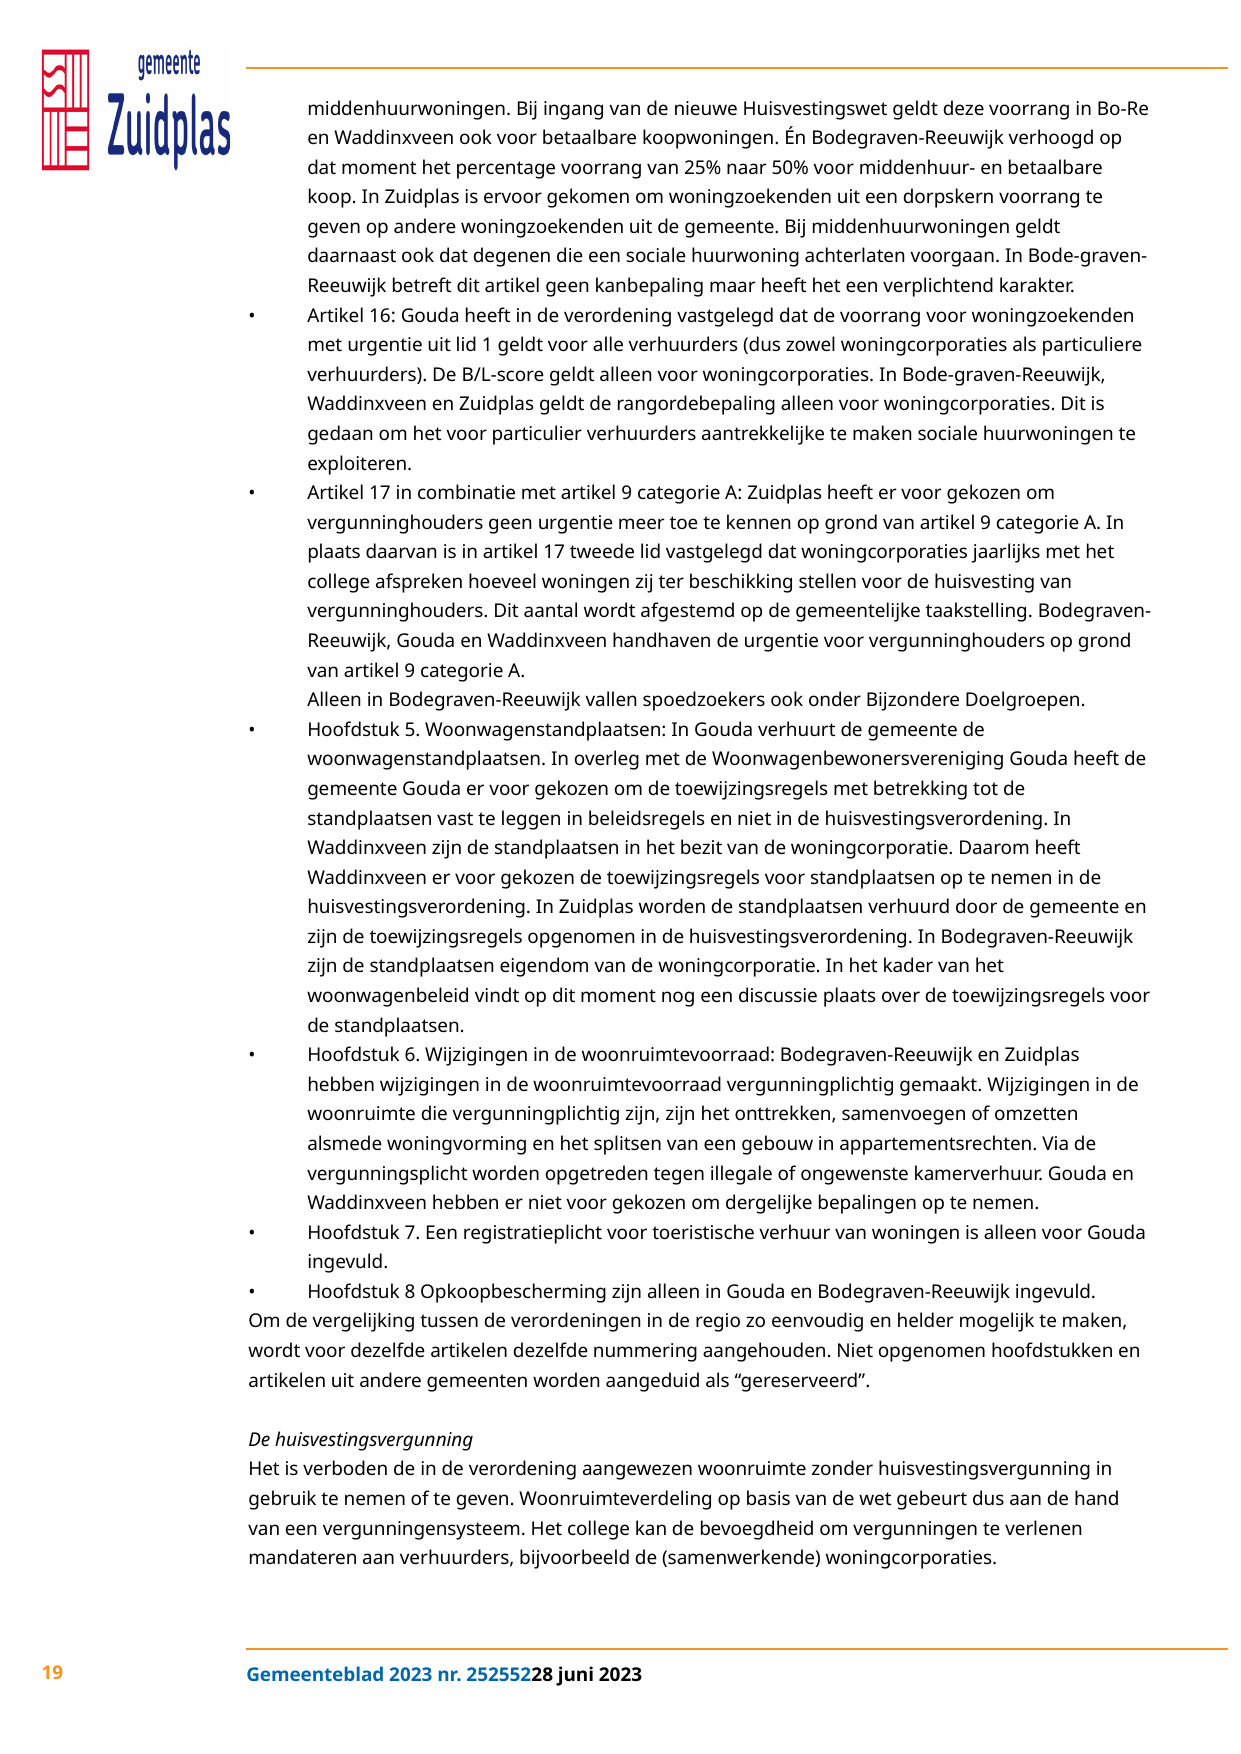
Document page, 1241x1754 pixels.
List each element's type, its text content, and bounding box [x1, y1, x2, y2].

picture [41, 47, 231, 172]
list Hoofdstuk 6. Wijzigingen in de woonruimtevoorraad: Bodegraven-Reeuwijk en Zuidplas hebben wijzigingen in de woonruimtevoorraad vergunningplichtig gemaakt. Wijzigingen in de woonruimte die vergunningplichtig zijn, zijn het onttrekken, samenvoegen of omzetten alsmede woningvorming en het splitsen van een gebouw in appartementsrechten. Via de vergunningsplicht worden opgetreden tegen illegale of ongewenste kamerverhuur. Gouda en Waddinxveen hebben er niet voor gekozen om dergelijke bepalingen op te nemen. [248, 1041, 1152, 1215]
list Hoofdstuk 5. Woonwagenstandplaatsen: In Gouda verhuurt de gemeente de woonwagenstandplaatsen. In overleg met de Woonwagenbewonersvereniging Gouda heeft de gemeente Gouda er voor gekozen om de toewijzingsregels met betrekking tot de standplaatsen vast te leggen in beleidsregels en niet in de huisvestingsverordening. In Waddinxveen zijn de standplaatsen in het bezit van de woningcorporatie. Daarom heeft Waddinxveen er voor gekozen de toewijzingsregels voor standplaatsen op te nemen in de huisvestingsverordening. In Zuidplas worden de standplaatsen verhuurd door de gemeente en zijn de toewijzingsregels opgenomen in de huisvestingsverordening. In Bodegraven-Reeuwijk zijn de standplaatsen eigendom van de woningcorporatie. In het kader van het woonwagenbeleid vindt op dit moment nog een discussie plaats over de toewijzingsregels voor de standplaatsen. [248, 716, 1152, 1038]
list middenhuurwoningen. Bij ingang van de nieuwe Huisvestingswet geldt deze voorrang in Bo-Re en Waddinxveen ook voor betaalbare koopwoningen. Én Bodegraven-Reeuwijk verhoogd op dat moment het percentage voorrang van 25% naar 50% voor middenhuur- en betaalbare koop. In Zuidplas is ervoor gekomen om woningzoekenden uit een dorpskern voorrang te geven op andere woningzoekenden uit de gemeente. Bij middenhuurwoningen geldt daarnaast ook dat degenen die een sociale huurwoning achterlaten voorgaan. In Bode-graven-Reeuwijk betreft dit artikel geen kanbepaling maar heeft het een verplichtend karakter. [248, 95, 1152, 298]
text Om de vergelijking tussen de verordeningen in de regio zo eenvoudig en helder mogelijk te maken, wordt voor dezelfde artikelen dezelfde nummering aangehouden. Niet opgenomen hoofdstukken en artikelen uit andere gemeenten worden aangeduid als “gereserveerd”. [248, 1308, 1152, 1393]
list Hoofdstuk 7. Een registratieplicht voor toeristische verhuur van woningen is alleen voor Gouda ingevuld. [248, 1219, 1152, 1274]
text Het is verboden de in de verordening aangewezen woonruimte zonder huisvestingsvergunning in gebruik te nemen of te geven. Woonruimteverdeling op basis van de wet gebeurt dus aan de hand van een vergunningensysteem. Het college kan de bevoegdheid om vergunningen te verlenen mandateren aan verhuurders, bijvoorbeeld de (samenwerkende) woningcorporaties. [248, 1456, 1152, 1570]
list Artikel 16: Gouda heeft in de verordening vastgelegd dat de voorrang voor woningzoekenden met urgentie uit lid 1 geldt voor alle verhuurders (dus zowel woningcorporaties als particuliere verhuurders). De B/L-score geldt alleen voor woningcorporaties. In Bode-graven-Reeuwijk, Waddinxveen en Zuidplas geldt de rangordebepaling alleen voor woningcorporaties. Dit is gedaan om het voor particulier verhuurders aantrekkelijke te maken sociale huurwoningen te exploiteren. [248, 302, 1152, 476]
text De huisvestingsvergunning [248, 1426, 1152, 1452]
list Artikel 17 in combinatie met artikel 9 categorie A: Zuidplas heeft er voor gekozen om vergunninghouders geen urgentie meer toe te kennen op grond van artikel 9 categorie A. In plaats daarvan is in artikel 17 tweede lid vastgelegd dat woningcorporaties jaarlijks met het college afspreken hoeveel woningen zij ter beschikking stellen voor de huisvesting van vergunninghouders. Dit aantal wordt afgestemd op de gemeentelijke taakstelling. Bodegraven-Reeuwijk, Gouda en Waddinxveen handhaven de urgentie voor vergunninghouders op grond van artikel 9 categorie A. [248, 479, 1152, 683]
list Hoofdstuk 8 Opkoopbescherming zijn alleen in Gouda en Bodegraven-Reeuwijk ingevuld. [248, 1278, 1152, 1304]
list Alleen in Bodegraven-Reeuwijk vallen spoedzoekers ook onder Bijzondere Doelgroepen. [248, 686, 1152, 712]
